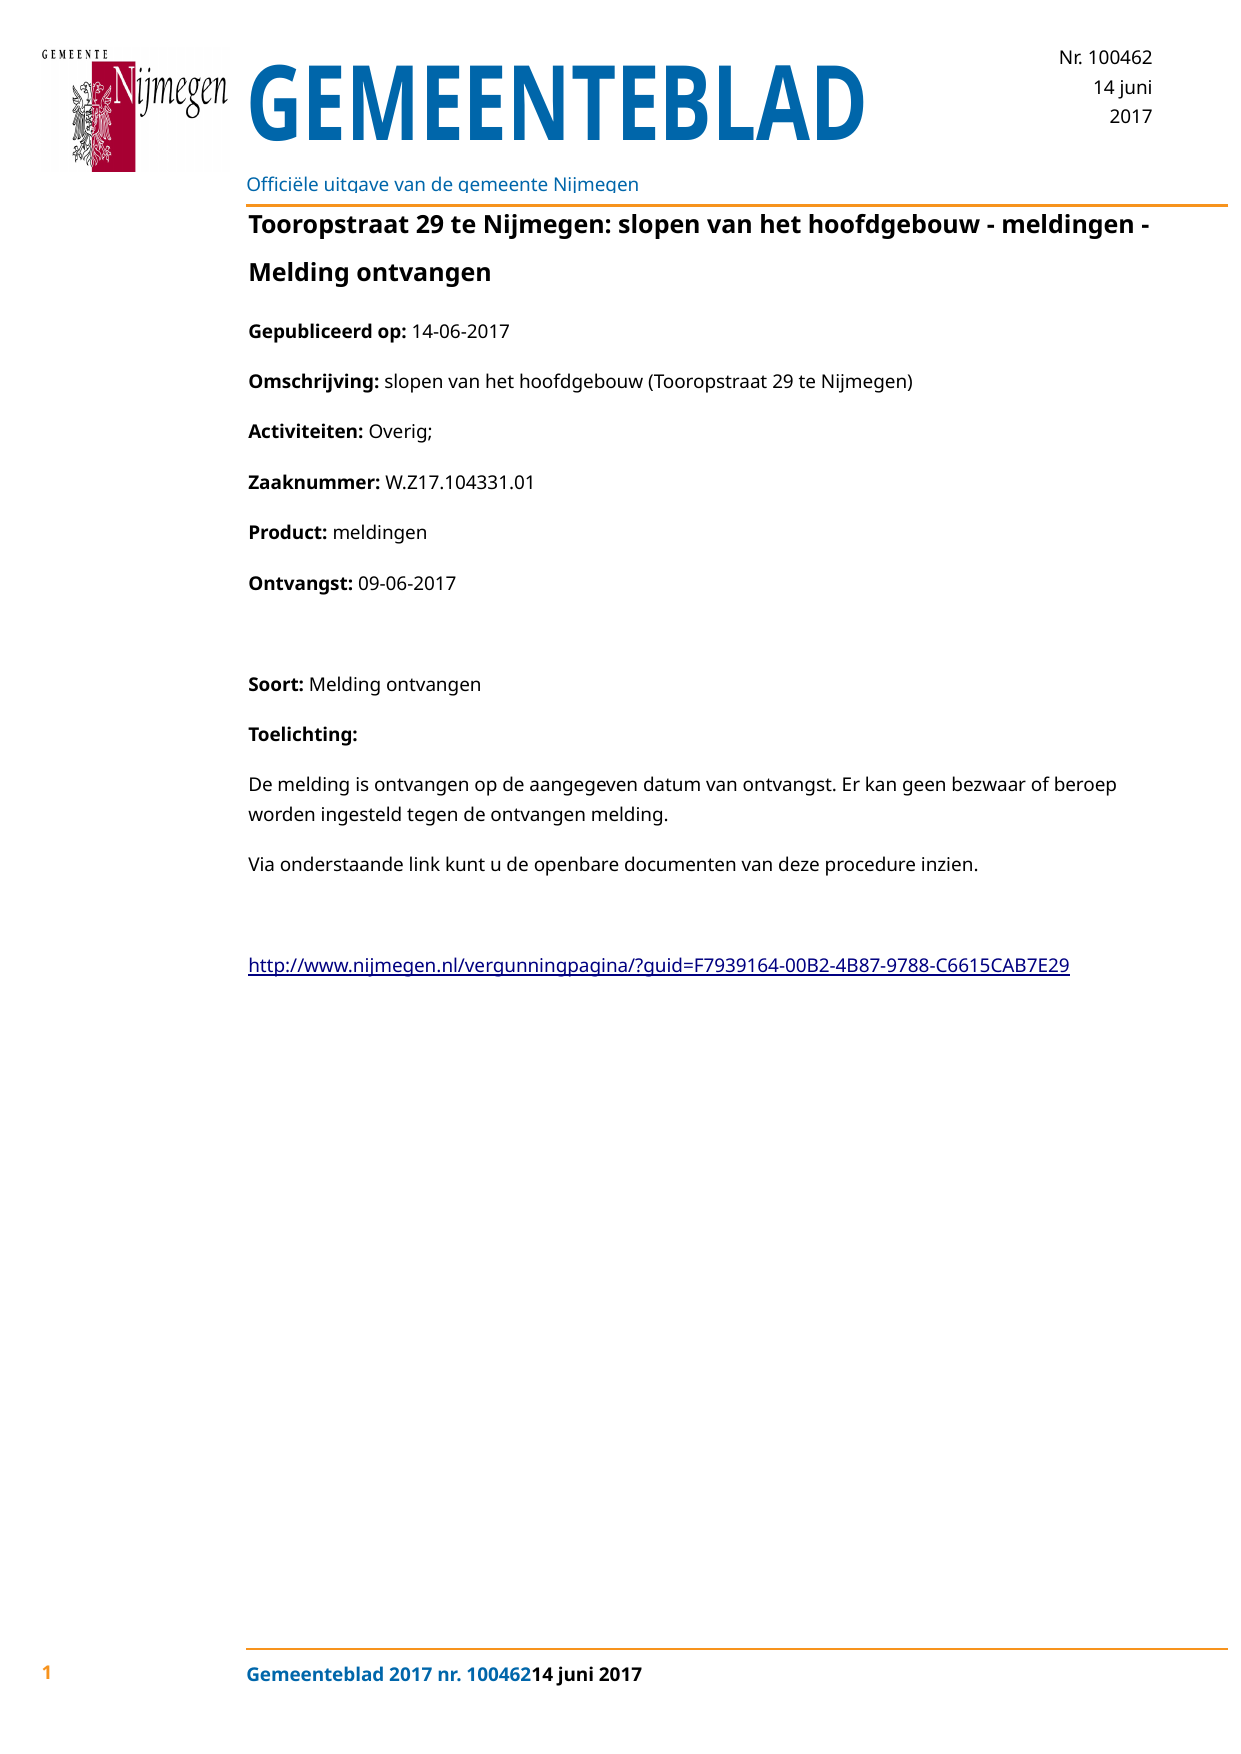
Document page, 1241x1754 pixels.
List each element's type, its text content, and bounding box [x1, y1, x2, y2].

text Activiteiten: Overig; [248, 419, 1152, 444]
text Gepubliceerd op: 14-06-2017 [248, 318, 1152, 344]
text Soort: Melding ontvangen [248, 671, 1152, 697]
text Ontvangst: 09-06-2017 [248, 570, 1152, 596]
text http://www.nijmegen.nl/vergunningpagina/?guid=F7939164-00B2-4B87-9788-C6615CAB7E29 [248, 952, 1152, 978]
text De melding is ontvangen op de aangegeven datum van ontvangst. Er kan geen bezwaar of beroep worden ingesteld tegen de ontvangen melding. [248, 772, 1152, 827]
text Toelichting: [248, 721, 1152, 747]
text Via onderstaande link kunt u de openbare documenten van deze procedure inzien. [248, 852, 1152, 877]
text Omschrijving: slopen van het hoofdgebouw (Tooropstraat 29 te Nijmegen) [248, 368, 1152, 394]
picture [41, 47, 231, 172]
text Product: meldingen [248, 519, 1152, 545]
text Tooropstraat 29 te Nijmegen: slopen van het hoofdgebouw - meldingen - Melding ontvangen [248, 207, 1152, 288]
text Zaaknummer: W.Z17.104331.01 [248, 469, 1152, 495]
